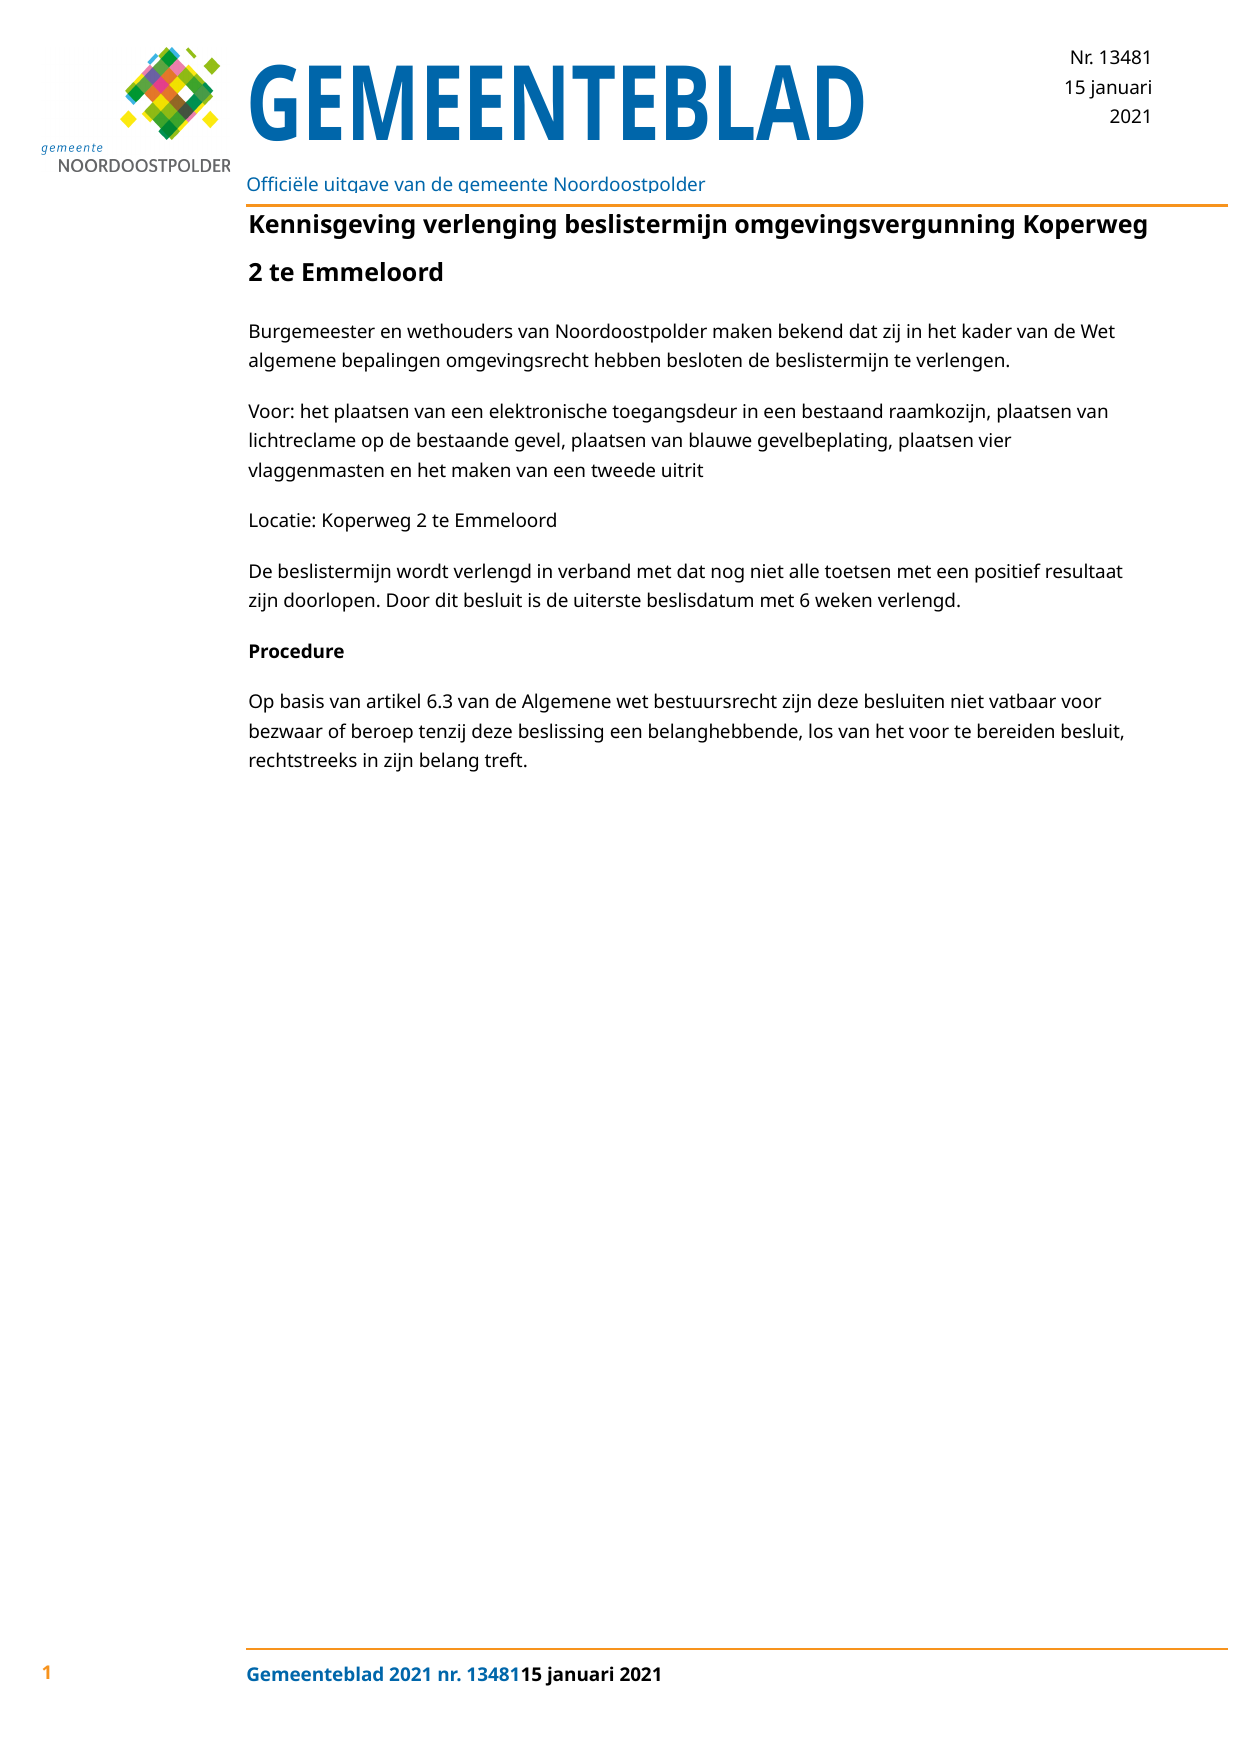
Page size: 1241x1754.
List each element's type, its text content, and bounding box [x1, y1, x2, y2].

text Burgemeester en wethouders van Noordoostpolder maken bekend dat zij in het kader van de Wet algemene bepalingen omgevingsrecht hebben besloten de beslistermijn te verlengen. [248, 318, 1152, 373]
text Procedure [248, 638, 1152, 664]
text Op basis van artikel 6.3 van de Algemene wet bestuursrecht zijn deze besluiten niet vatbaar voor bezwaar of beroep tenzij deze beslissing een belanghebbende, los van het voor te bereiden besluit, rechtstreeks in zijn belang treft. [248, 688, 1152, 773]
text Locatie: Koperweg 2 te Emmeloord [248, 507, 1152, 533]
picture [41, 47, 231, 172]
text De beslistermijn wordt verlengd in verband met​ ​​dat nog niet alle toetsen met een positief resultaat zijn doorlopen. Door dit besluit is de uiterste beslisdatum met 6 weken verlengd. [248, 558, 1152, 613]
text Kennisgeving verlenging beslistermijn omgevingsvergunning Koperweg 2 te Emmeloord [248, 207, 1152, 288]
text Voor: het plaatsen van een elektronische toegangsdeur in een bestaand raamkozijn, plaatsen van lichtreclame op de bestaande gevel, plaatsen van blauwe gevelbeplating, plaatsen vier vlaggenmasten en het maken van een tweede uitrit [248, 398, 1152, 483]
